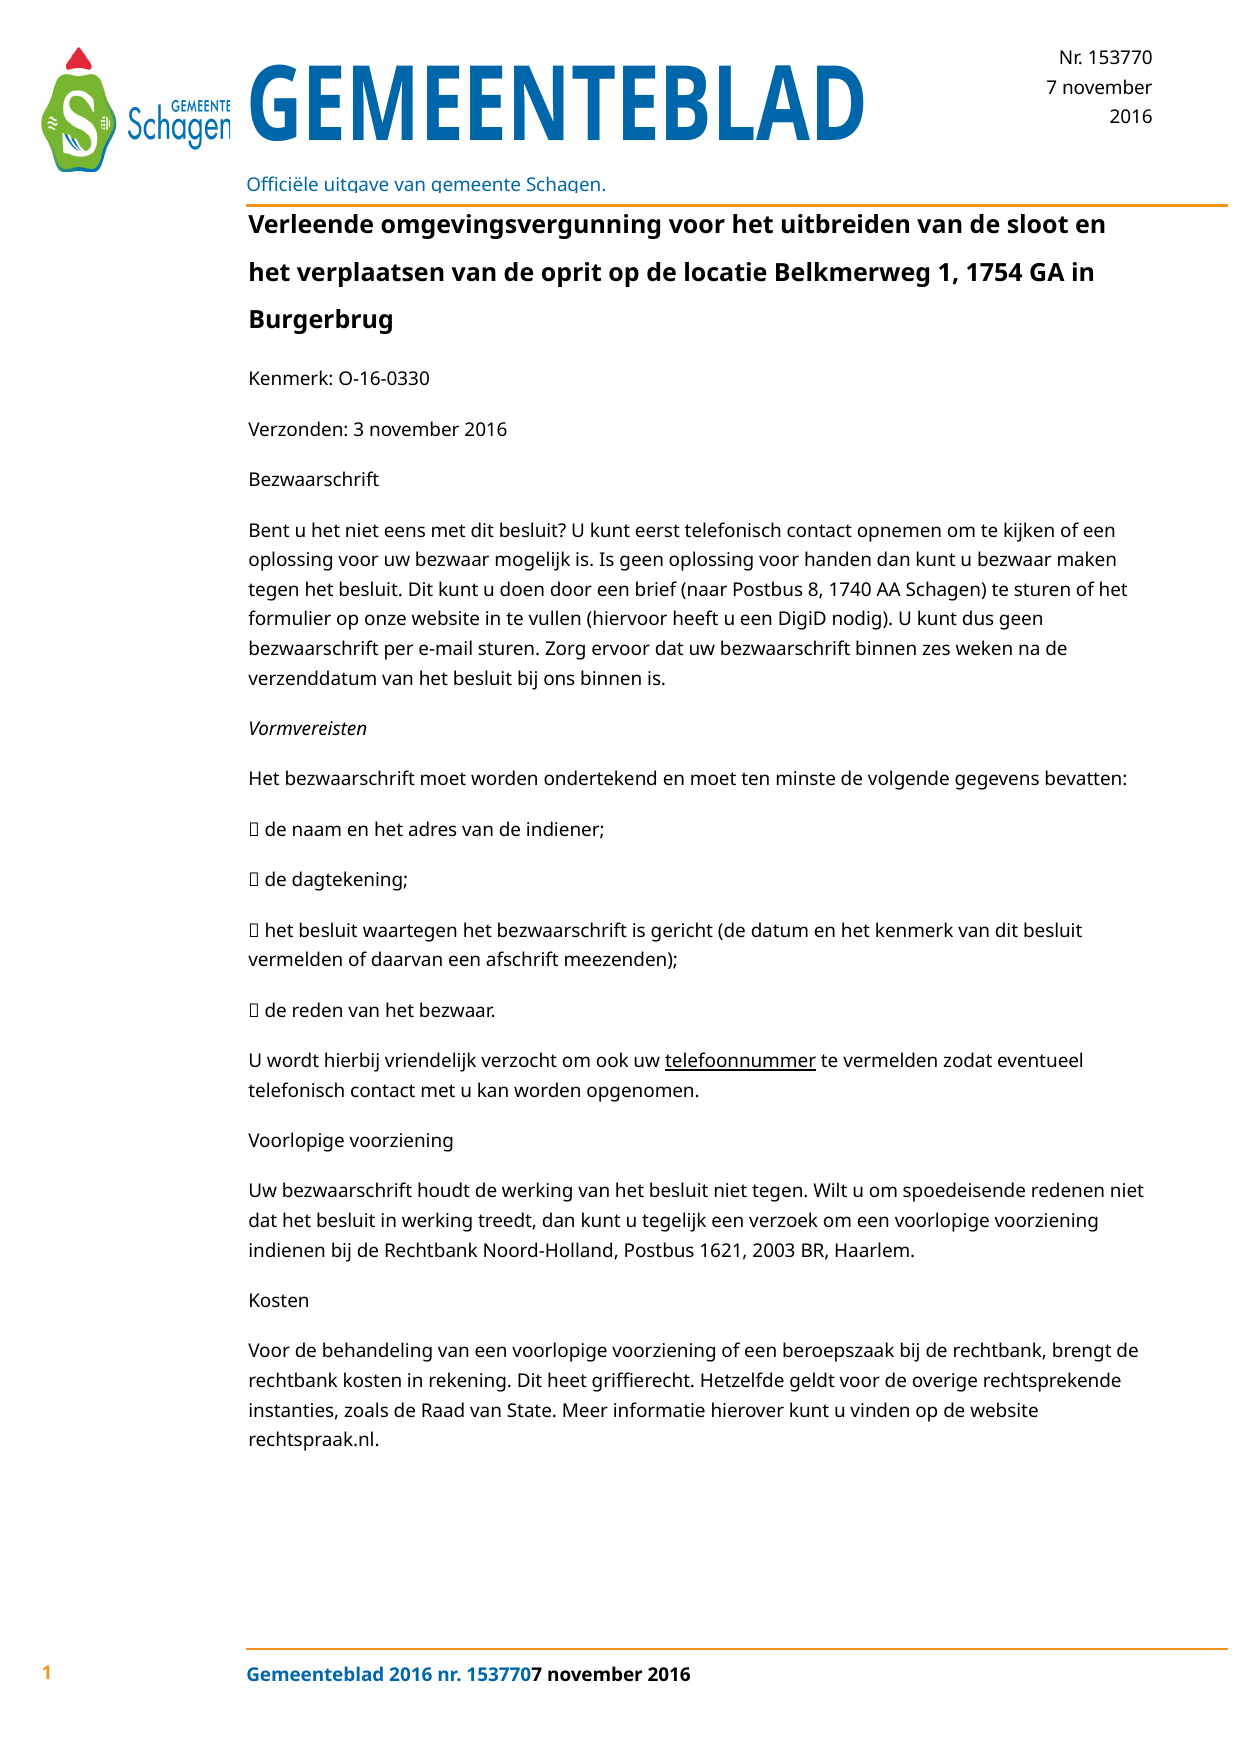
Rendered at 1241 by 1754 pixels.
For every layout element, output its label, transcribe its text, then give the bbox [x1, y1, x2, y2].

text Voor de behandeling van een voorlopige voorziening of een beroepszaak bij de rechtbank, brengt de rechtbank kosten in rekening. Dit heet griffierecht. Hetzelfde geldt voor de overige rechtsprekende instanties, zoals de Raad van State. Meer informatie hierover kunt u vinden op de website rechtspraak.nl. [248, 1338, 1152, 1452]
text Kosten [248, 1287, 1152, 1313]
text Kenmerk: O-16-0330 [248, 366, 1152, 391]
picture [41, 47, 231, 172]
text  het besluit waartegen het bezwaarschrift is gericht (de datum en het kenmerk van dit besluit vermelden of daarvan een afschrift meezenden); [248, 917, 1152, 972]
text Vormvereisten [248, 715, 1152, 741]
text Verleende omgevingsvergunning voor het uitbreiden van de sloot en het verplaatsen van de oprit op de locatie Belkmerweg 1, 1754 GA in Burgerbrug [248, 207, 1152, 336]
text Bent u het niet eens met dit besluit? U kunt eerst telefonisch contact opnemen om te kijken of een oplossing voor uw bezwaar mogelijk is. Is geen oplossing voor handen dan kunt u bezwaar maken tegen het besluit. Dit kunt u doen door een brief (naar Postbus 8, 1740 AA Schagen) te sturen of het formulier op onze website in te vullen (hiervoor heeft u een DigiD nodig). U kunt dus geen bezwaarschrift per e-mail sturen. Zorg ervoor dat uw bezwaarschrift binnen zes weken na de verzenddatum van het besluit bij ons binnen is. [248, 517, 1152, 690]
text Verzonden: 3 november 2016 [248, 416, 1152, 442]
text U wordt hierbij vriendelijk verzocht om ook uw telefoonnummer te vermelden zodat eventueel telefonisch contact met u kan worden opgenomen. [248, 1047, 1152, 1102]
text Voorlopige voorziening [248, 1127, 1152, 1153]
text  de dagtekening; [248, 866, 1152, 892]
text  de reden van het bezwaar. [248, 997, 1152, 1022]
text  de naam en het adres van de indiener; [248, 816, 1152, 842]
text Uw bezwaarschrift houdt de werking van het besluit niet tegen. Wilt u om spoedeisende redenen niet dat het besluit in werking treedt, dan kunt u tegelijk een verzoek om een voorlopige voorziening indienen bij de Rechtbank Noord-Holland, Postbus 1621, 2003 BR, Haarlem. [248, 1178, 1152, 1262]
text Bezwaarschrift [248, 466, 1152, 492]
text Het bezwaarschrift moet worden ondertekend en moet ten minste de volgende gegevens bevatten: [248, 766, 1152, 791]
